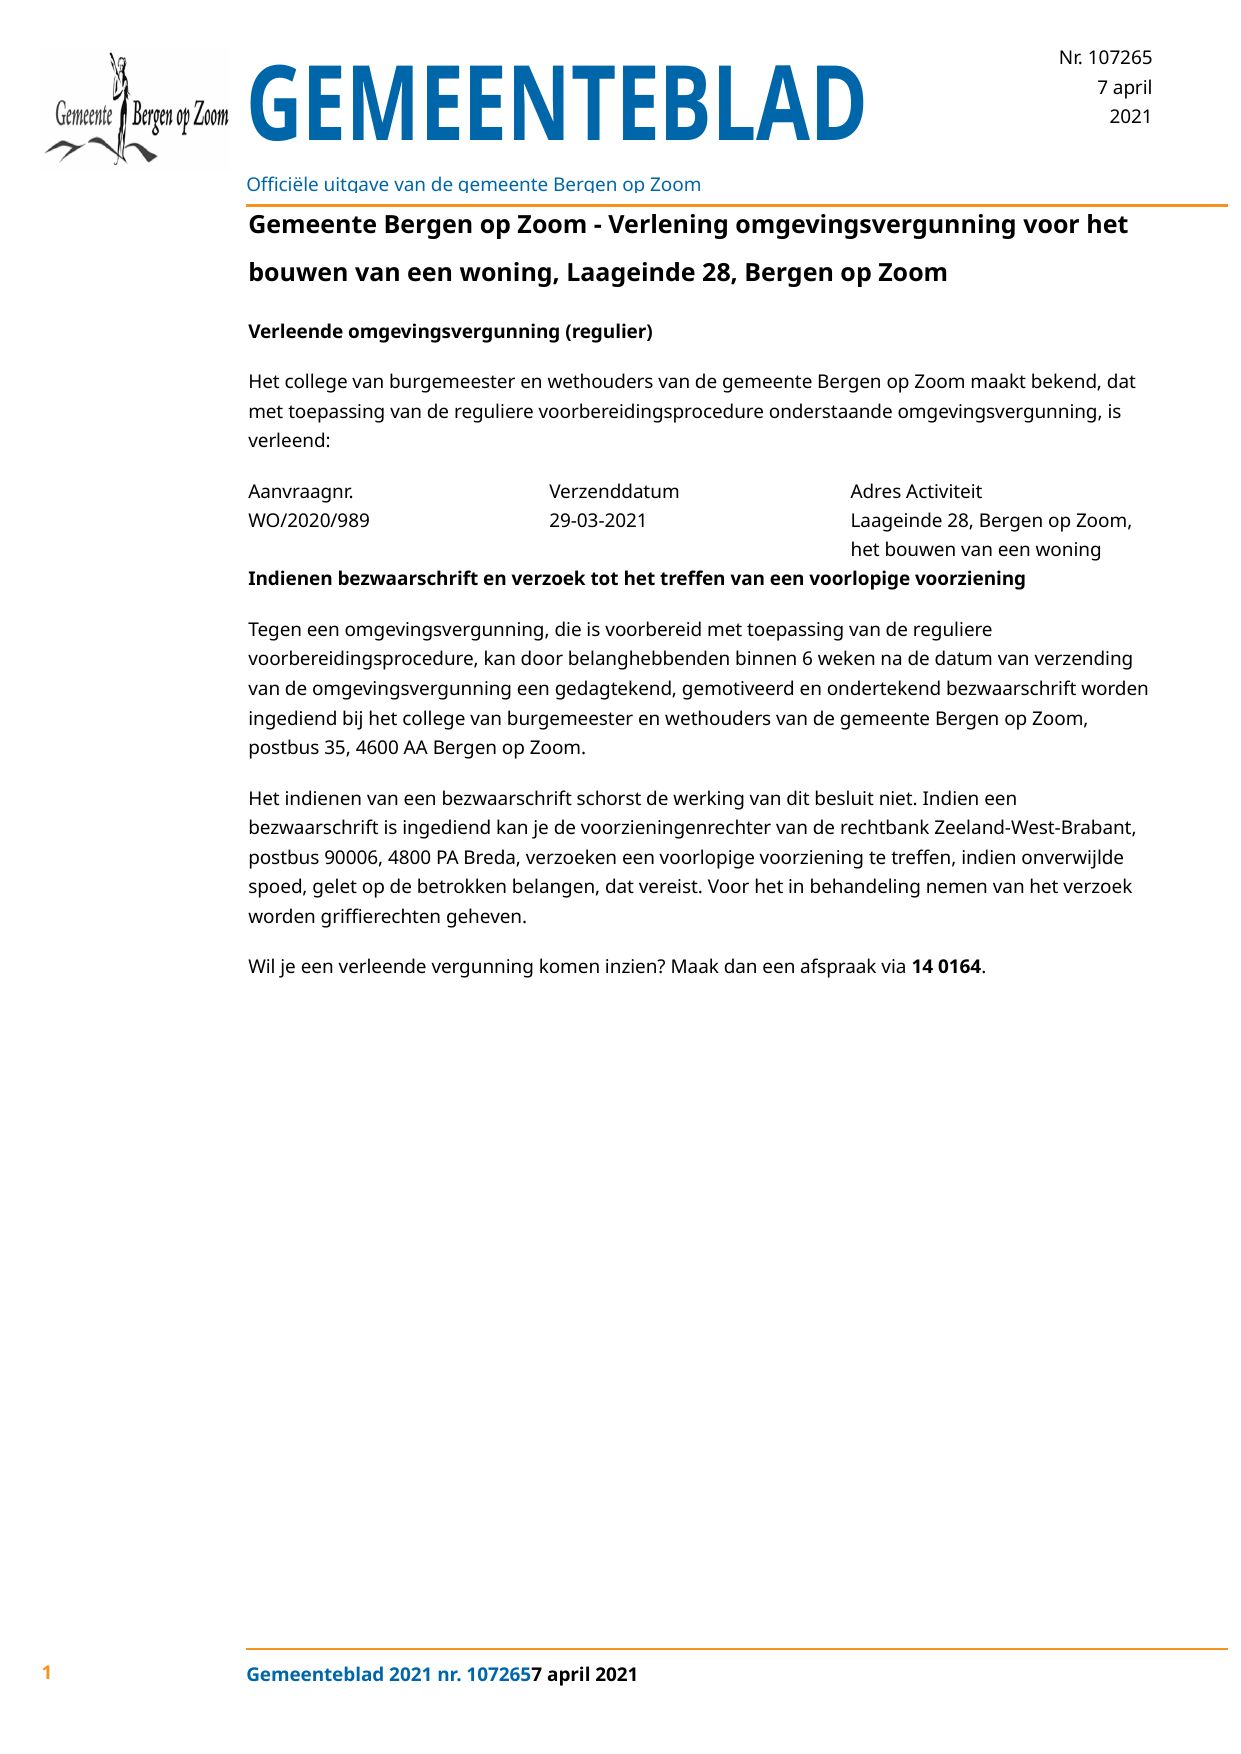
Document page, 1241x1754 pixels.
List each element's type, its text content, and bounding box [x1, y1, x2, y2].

table_header WO/2020/989 [248, 507, 549, 562]
table_header Laageinde 28, Bergen op Zoom, het bouwen van een woning [850, 507, 1152, 562]
text Verleende omgevingsvergunning (regulier) [248, 318, 1152, 344]
text Het college van burgemeester en wethouders van de gemeente Bergen op Zoom maakt bekend, dat met toepassing van de reguliere voorbereidingsprocedure onderstaande omgevingsvergunning, is verleend: [248, 368, 1152, 453]
table_header Verzenddatum [549, 478, 850, 504]
text Wil je een verleende vergunning komen inzien? Maak dan een afspraak via 14 0164. [248, 953, 1152, 979]
picture [41, 47, 231, 172]
text Tegen een omgevingsvergunning, die is voorbereid met toepassing van de reguliere voorbereidingsprocedure, kan door belanghebbenden binnen 6 weken na de datum van verzending van de omgevingsvergunning een gedagtekend, gemotiveerd en ondertekend bezwaarschrift worden ingediend bij het college van burgemeester en wethouders van de gemeente Bergen op Zoom, postbus 35, 4600 AA Bergen op Zoom. [248, 616, 1152, 760]
table_header 29-03-2021 [549, 507, 850, 562]
text Het indienen van een bezwaarschrift schorst de werking van dit besluit niet. Indien een bezwaarschrift is ingediend kan je de voorzieningenrechter van de rechtbank Zeeland-West-Brabant, postbus 90006, 4800 PA Breda, verzoeken een voorlopige voorziening te treffen, indien onverwijlde spoed, gelet op de betrokken belangen, dat vereist. Voor het in behandeling nemen van het verzoek worden griffierechten geheven. [248, 785, 1152, 929]
table_header Adres Activiteit [850, 478, 1152, 504]
text Indienen bezwaarschrift en verzoek tot het treffen van een voorlopige voorziening [248, 566, 1152, 591]
table_header Aanvraagnr. [248, 478, 549, 504]
text Gemeente Bergen op Zoom - Verlening omgevingsvergunning voor het bouwen van een woning, Laageinde 28, Bergen op Zoom [248, 207, 1152, 288]
